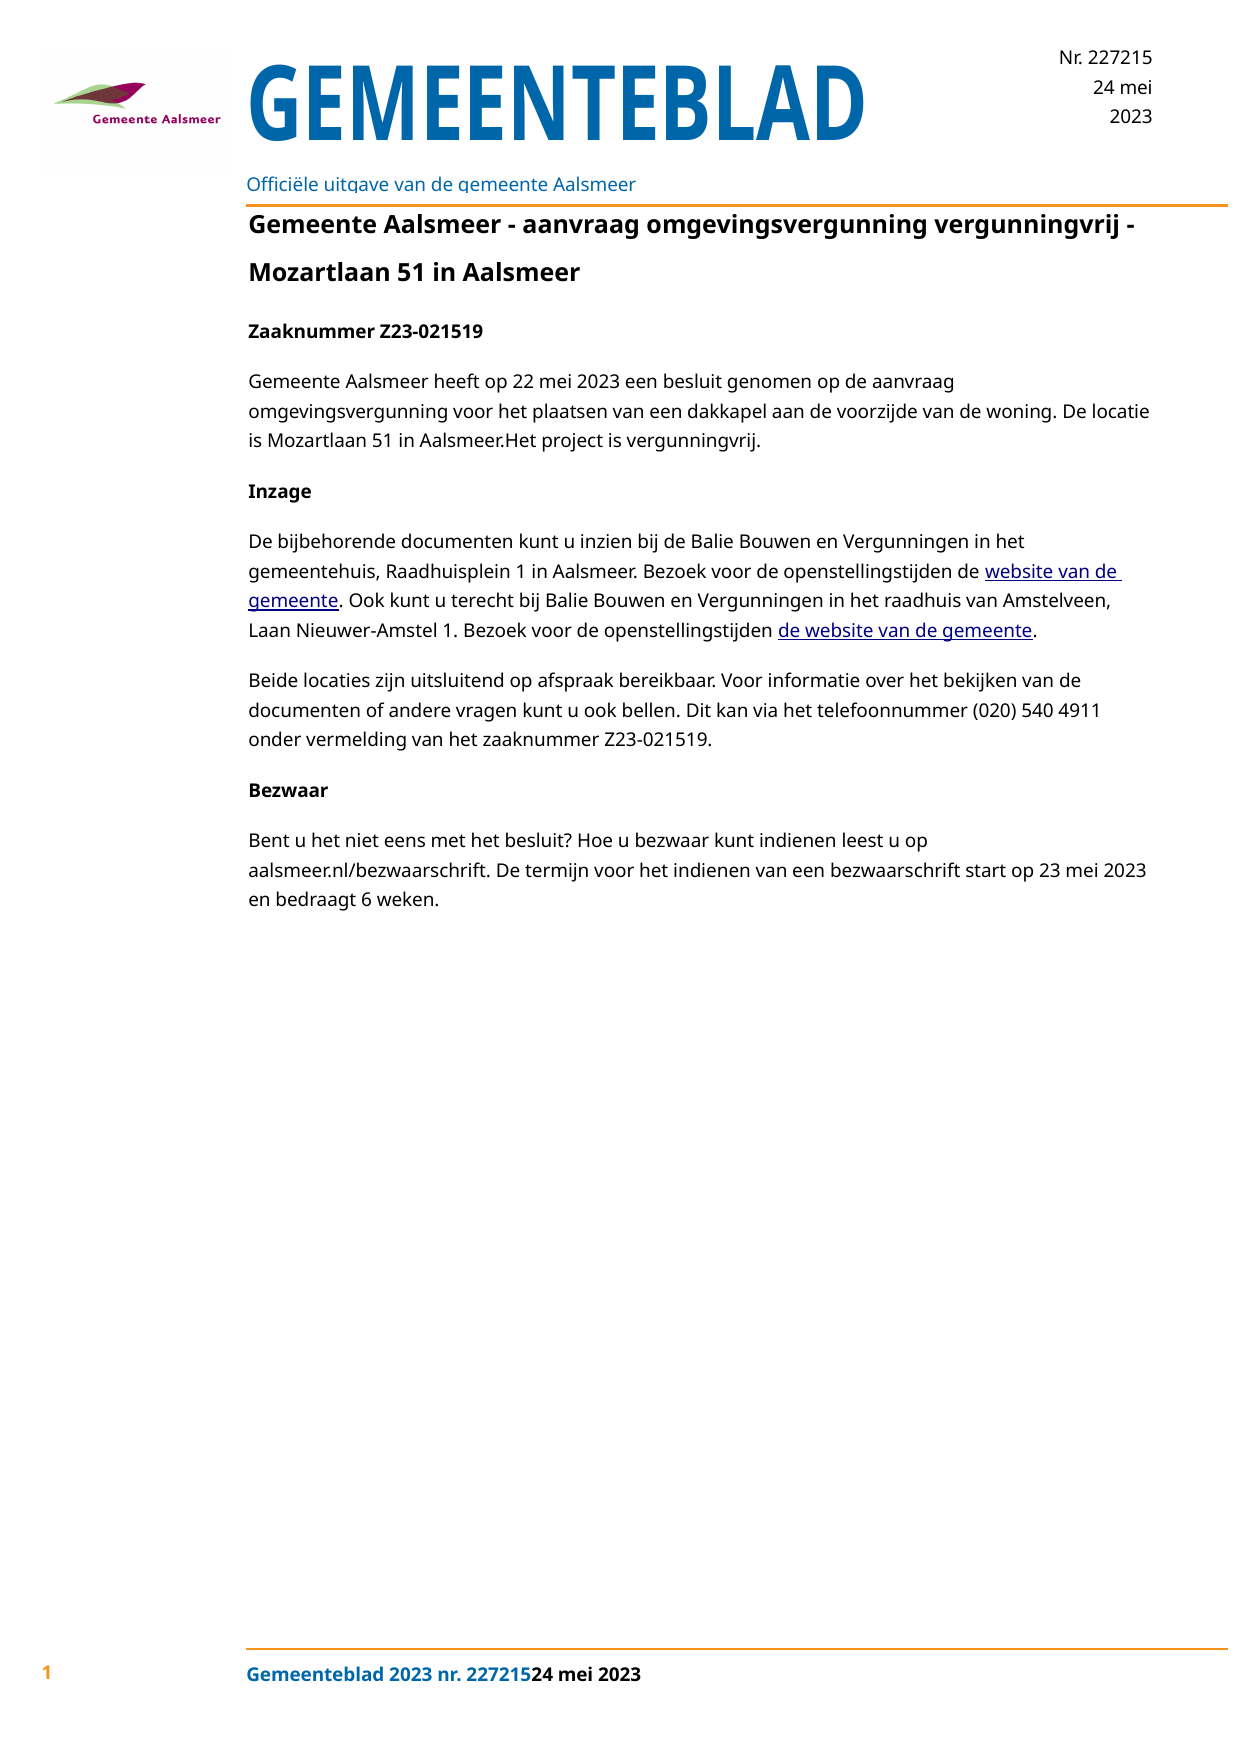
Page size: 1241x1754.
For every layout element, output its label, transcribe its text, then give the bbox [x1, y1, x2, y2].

picture [41, 47, 231, 172]
text Bezwaar [248, 777, 1152, 803]
text Bent u het niet eens met het besluit? Hoe u bezwaar kunt indienen leest u op aalsmeer.nl/bezwaarschrift. De termijn voor het indienen van een bezwaarschrift start op 23 mei 2023 en bedraagt 6 weken. [248, 827, 1152, 912]
text Inzage [248, 478, 1152, 504]
text Beide locaties zijn uitsluitend op afspraak bereikbaar. Voor informatie over het bekijken van de documenten of andere vragen kunt u ook bellen. Dit kan via het telefoonnummer (020) 540 4911 onder vermelding van het zaaknummer Z23-021519. [248, 667, 1152, 752]
text De bijbehorende documenten kunt u inzien bij de Balie Bouwen en Vergunningen in het gemeentehuis, Raadhuisplein 1 in Aalsmeer. Bezoek voor de openstellingstijden de website van de gemeente. Ook kunt u terecht bij Balie Bouwen en Vergunningen in het raadhuis van Amstelveen, Laan Nieuwer-Amstel 1. Bezoek voor de openstellingstijden de website van de gemeente. [248, 528, 1152, 643]
text Gemeente Aalsmeer heeft op 22 mei 2023 een besluit genomen op de aanvraag omgevingsvergunning voor het plaatsen van een dakkapel aan de voorzijde van de woning. De locatie is Mozartlaan 51 in Aalsmeer.Het project is vergunningvrij. [248, 368, 1152, 453]
text Zaaknummer Z23-021519 [248, 318, 1152, 344]
text Gemeente Aalsmeer - aanvraag omgevingsvergunning vergunningvrij - Mozartlaan 51 in Aalsmeer [248, 207, 1152, 288]
